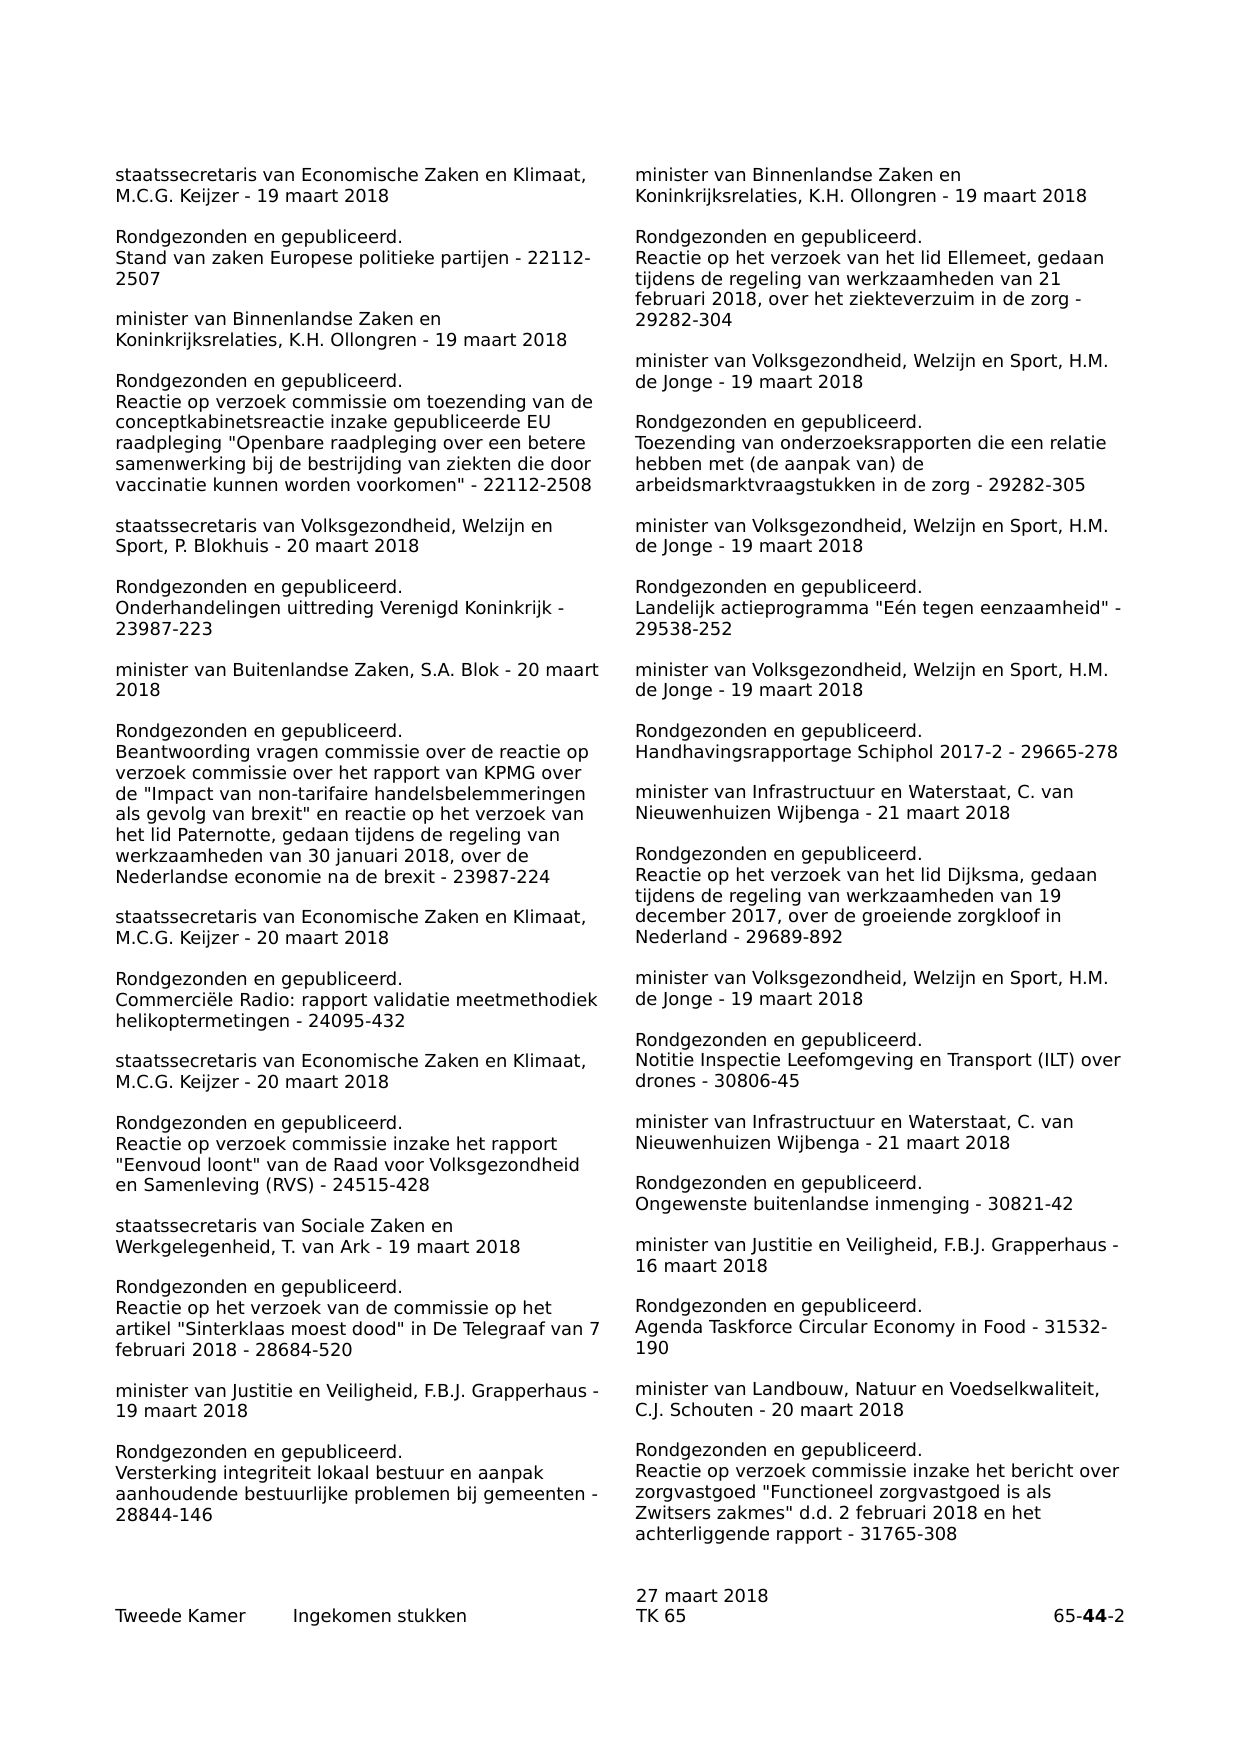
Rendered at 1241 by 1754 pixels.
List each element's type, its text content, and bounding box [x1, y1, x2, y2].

text Versterking integriteit lokaal bestuur en aanpak aanhoudende bestuurlijke problemen bij gemeenten - 28844-146 [115, 1463, 605, 1525]
text Reactie op het verzoek van de commissie op het artikel "Sinterklaas moest dood" in De Telegraaf van 7 februari 2018 - 28684-520 [115, 1298, 605, 1361]
text staatssecretaris van Economische Zaken en Klimaat, M.C.G. Keijzer - 20 maart 2018 [115, 1051, 605, 1093]
text Commerciële Radio: rapport validatie meetmethodiek helikoptermetingen - 24095-432 [115, 989, 605, 1031]
text minister van Binnenlandse Zaken en Koninkrijksrelaties, K.H. Ollongren - 19 maart 2018 [635, 165, 1125, 207]
text Beantwoording vragen commissie over de reactie op verzoek commissie over het rapport van KPMG over de "Impact van non-tarifaire handelsbelemmeringen als gevolg van brexit" en reactie op het verzoek van het lid Paternotte, gedaan tijdens de regeling van werkzaamheden van 30 januari 2018, over de Nederlandse economie na de brexit - 23987-224 [115, 742, 605, 887]
text Rondgezonden en gepubliceerd. [115, 1277, 605, 1298]
text minister van Buitenlandse Zaken, S.A. Blok - 20 maart 2018 [115, 659, 605, 701]
text Rondgezonden en gepubliceerd. [635, 1173, 1125, 1194]
text Rondgezonden en gepubliceerd. [115, 721, 605, 742]
text Landelijk actieprogramma "Eén tegen eenzaamheid" - 29538-252 [635, 598, 1125, 639]
text Reactie op het verzoek van het lid Dijksma, gedaan tijdens de regeling van werkzaamheden van 19 december 2017, over de groeiende zorgkloof in Nederland - 29689-892 [635, 864, 1125, 948]
text Rondgezonden en gepubliceerd. [635, 844, 1125, 864]
text Handhavingsrapportage Schiphol 2017-2 - 29665-278 [635, 742, 1125, 762]
text Stand van zaken Europese politieke partijen - 22112-2507 [115, 247, 605, 289]
text minister van Infrastructuur en Waterstaat, C. van Nieuwenhuizen Wijbenga - 21 maart 2018 [635, 1112, 1125, 1153]
text Rondgezonden en gepubliceerd. [115, 1442, 605, 1463]
text Rondgezonden en gepubliceerd. [115, 577, 605, 598]
text Rondgezonden en gepubliceerd. [635, 1029, 1125, 1050]
text Rondgezonden en gepubliceerd. [115, 1113, 605, 1133]
text minister van Volksgezondheid, Welzijn en Sport, H.M. de Jonge - 19 maart 2018 [635, 516, 1125, 557]
text Reactie op verzoek commissie om toezending van de conceptkabinetsreactie inzake gepubliceerde EU raadpleging "Openbare raadpleging over een betere samenwerking bij de bestrijding van ziekten die door vaccinatie kunnen worden voorkomen" - 22112-2508 [115, 391, 605, 496]
text minister van Volksgezondheid, Welzijn en Sport, H.M. de Jonge - 19 maart 2018 [635, 351, 1125, 392]
text staatssecretaris van Economische Zaken en Klimaat, M.C.G. Keijzer - 19 maart 2018 [115, 165, 605, 207]
text minister van Binnenlandse Zaken en Koninkrijksrelaties, K.H. Ollongren - 19 maart 2018 [115, 309, 605, 351]
text Reactie op het verzoek van het lid Ellemeet, gedaan tijdens de regeling van werkzaamheden van 21 februari 2018, over het ziekteverzuim in de zorg - 29282-304 [635, 247, 1125, 331]
text Toezending van onderzoeksrapporten die een relatie hebben met (de aanpak van) de arbeidsmarktvraagstukken in de zorg - 29282-305 [635, 433, 1125, 496]
text Rondgezonden en gepubliceerd. [635, 721, 1125, 742]
text Rondgezonden en gepubliceerd. [115, 371, 605, 391]
text Rondgezonden en gepubliceerd. [635, 227, 1125, 247]
text minister van Landbouw, Natuur en Voedselkwaliteit, C.J. Schouten - 20 maart 2018 [635, 1379, 1125, 1420]
text minister van Volksgezondheid, Welzijn en Sport, H.M. de Jonge - 19 maart 2018 [635, 659, 1125, 701]
text staatssecretaris van Economische Zaken en Klimaat, M.C.G. Keijzer - 20 maart 2018 [115, 907, 605, 949]
text Ongewenste buitenlandse inmenging - 30821-42 [635, 1194, 1125, 1215]
text staatssecretaris van Sociale Zaken en Werkgelegenheid, T. van Ark - 19 maart 2018 [115, 1216, 605, 1257]
text staatssecretaris van Volksgezondheid, Welzijn en Sport, P. Blokhuis - 20 maart 2018 [115, 516, 605, 557]
text Onderhandelingen uittreding Verenigd Koninkrijk - 23987-223 [115, 598, 605, 639]
text Rondgezonden en gepubliceerd. [115, 969, 605, 989]
text minister van Justitie en Veiligheid, F.B.J. Grapperhaus - 16 maart 2018 [635, 1235, 1125, 1276]
text Rondgezonden en gepubliceerd. [635, 577, 1125, 598]
text Agenda Taskforce Circular Economy in Food - 31532-190 [635, 1317, 1125, 1359]
text Reactie op verzoek commissie inzake het bericht over zorgvastgoed "Functioneel zorgvastgoed is als Zwitsers zakmes" d.d. 2 februari 2018 en het achterliggende rapport - 31765-308 [635, 1461, 1125, 1544]
text minister van Justitie en Veiligheid, F.B.J. Grapperhaus - 19 maart 2018 [115, 1381, 605, 1422]
text Rondgezonden en gepubliceerd. [635, 1440, 1125, 1461]
text Notitie Inspectie Leefomgeving en Transport (ILT) over drones - 30806-45 [635, 1050, 1125, 1092]
text Rondgezonden en gepubliceerd. [115, 227, 605, 247]
text Rondgezonden en gepubliceerd. [635, 1296, 1125, 1317]
text minister van Volksgezondheid, Welzijn en Sport, H.M. de Jonge - 19 maart 2018 [635, 968, 1125, 1009]
text Reactie op verzoek commissie inzake het rapport "Eenvoud loont" van de Raad voor Volksgezondheid en Samenleving (RVS) - 24515-428 [115, 1133, 605, 1196]
text Rondgezonden en gepubliceerd. [635, 412, 1125, 433]
text minister van Infrastructuur en Waterstaat, C. van Nieuwenhuizen Wijbenga - 21 maart 2018 [635, 782, 1125, 824]
